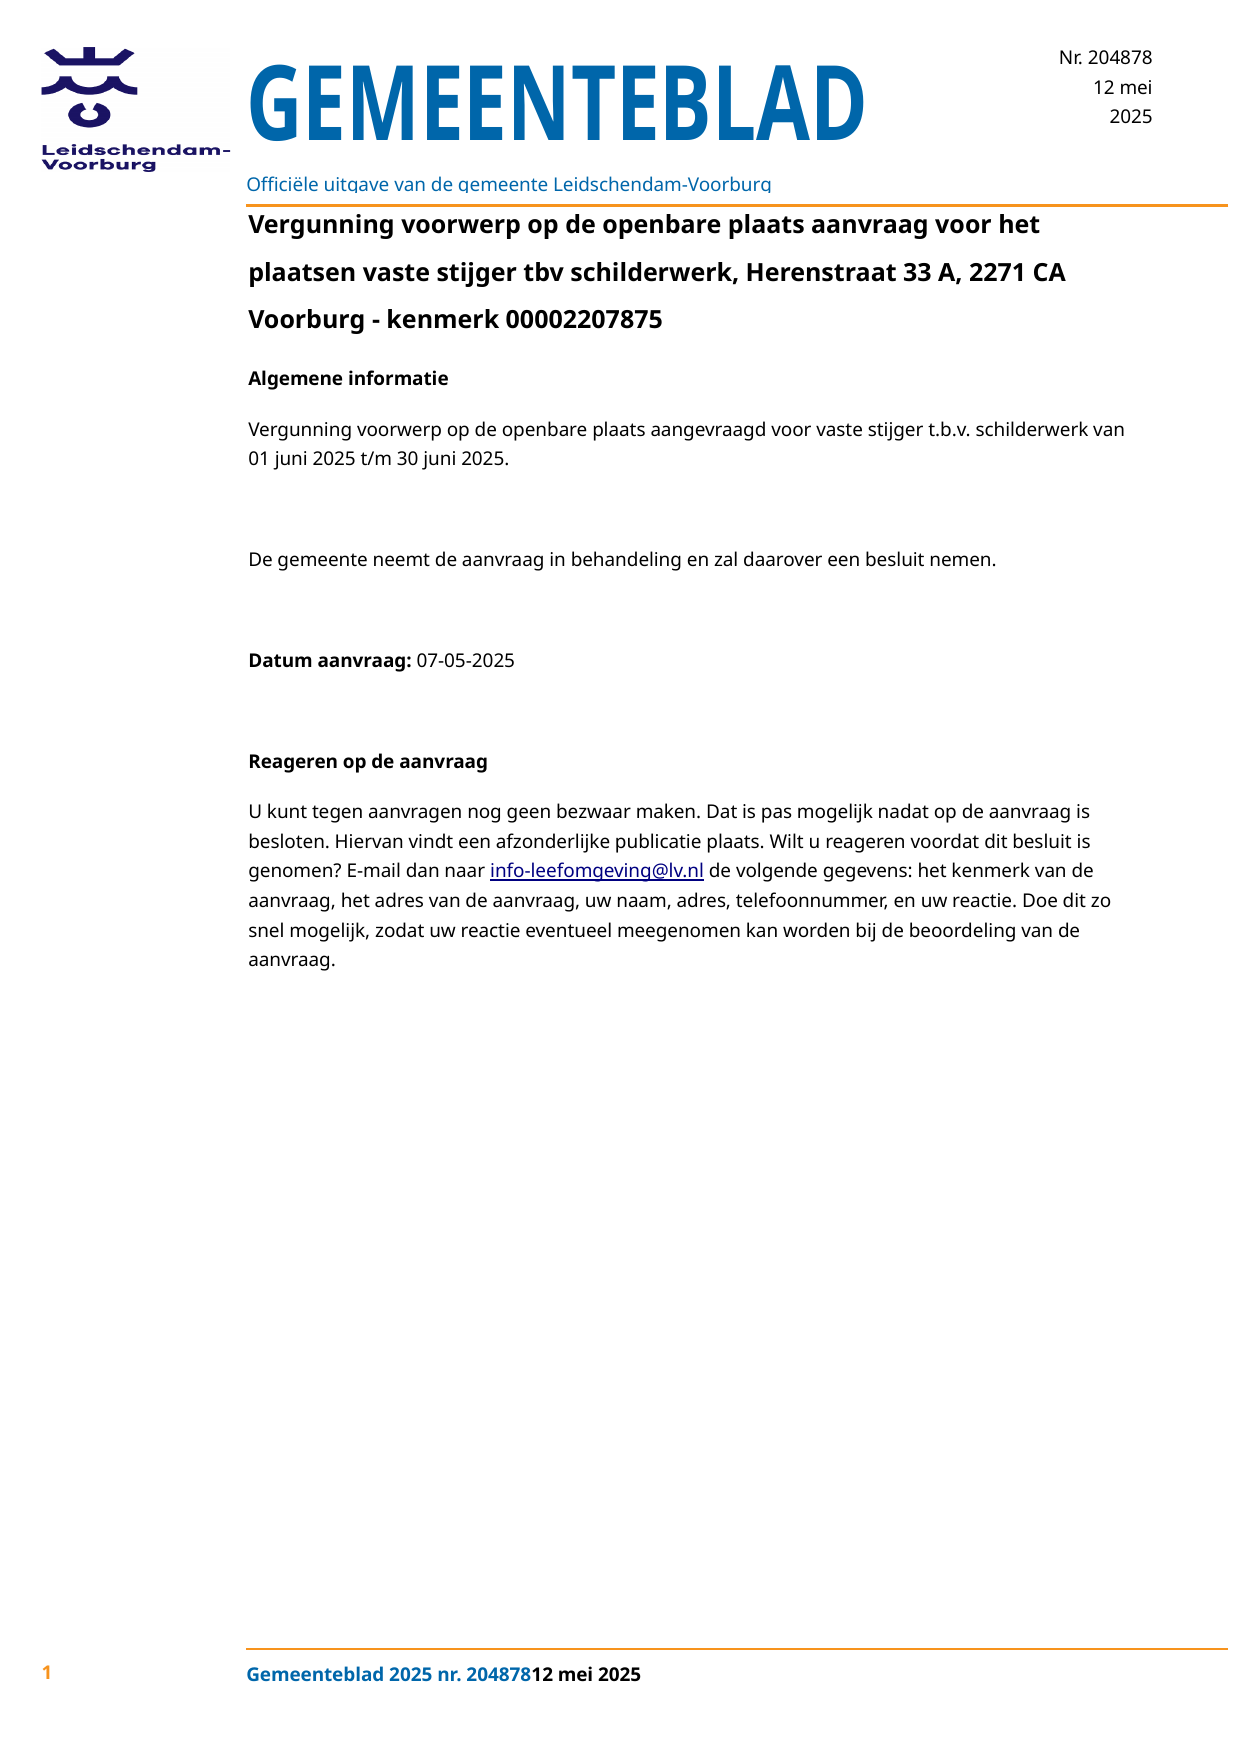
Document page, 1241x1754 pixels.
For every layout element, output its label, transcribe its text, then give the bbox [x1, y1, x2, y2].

text Vergunning voorwerp op de openbare plaats aanvraag voor het plaatsen vaste stijger tbv schilderwerk, Herenstraat 33 A, 2271 CA Voorburg - kenmerk 00002207875 [248, 207, 1152, 336]
text Algemene informatie [248, 366, 1152, 391]
text Datum aanvraag: 07-05-2025 [248, 647, 1152, 673]
text Reageren op de aanvraag [248, 748, 1152, 774]
picture [41, 47, 231, 172]
text U kunt tegen aanvragen nog geen bezwaar maken. Dat is pas mogelijk nadat op de aanvraag is besloten. Hiervan vindt een afzonderlijke publicatie plaats. Wilt u reageren voordat dit besluit is genomen? E-mail dan naar info-leefomgeving@lv.nl de volgende gegevens: het kenmerk van de aanvraag, het adres van de aanvraag, uw naam, adres, telefoonnummer, en uw reactie. Doe dit zo snel mogelijk, zodat uw reactie eventueel meegenomen kan worden bij de beoordeling van de aanvraag. [248, 798, 1152, 972]
text De gemeente neemt de aanvraag in behandeling en zal daarover een besluit nemen. [248, 546, 1152, 572]
text Vergunning voorwerp op de openbare plaats aangevraagd voor vaste stijger t.b.v. schilderwerk van 01 juni 2025 t/m 30 juni 2025. [248, 416, 1152, 471]
